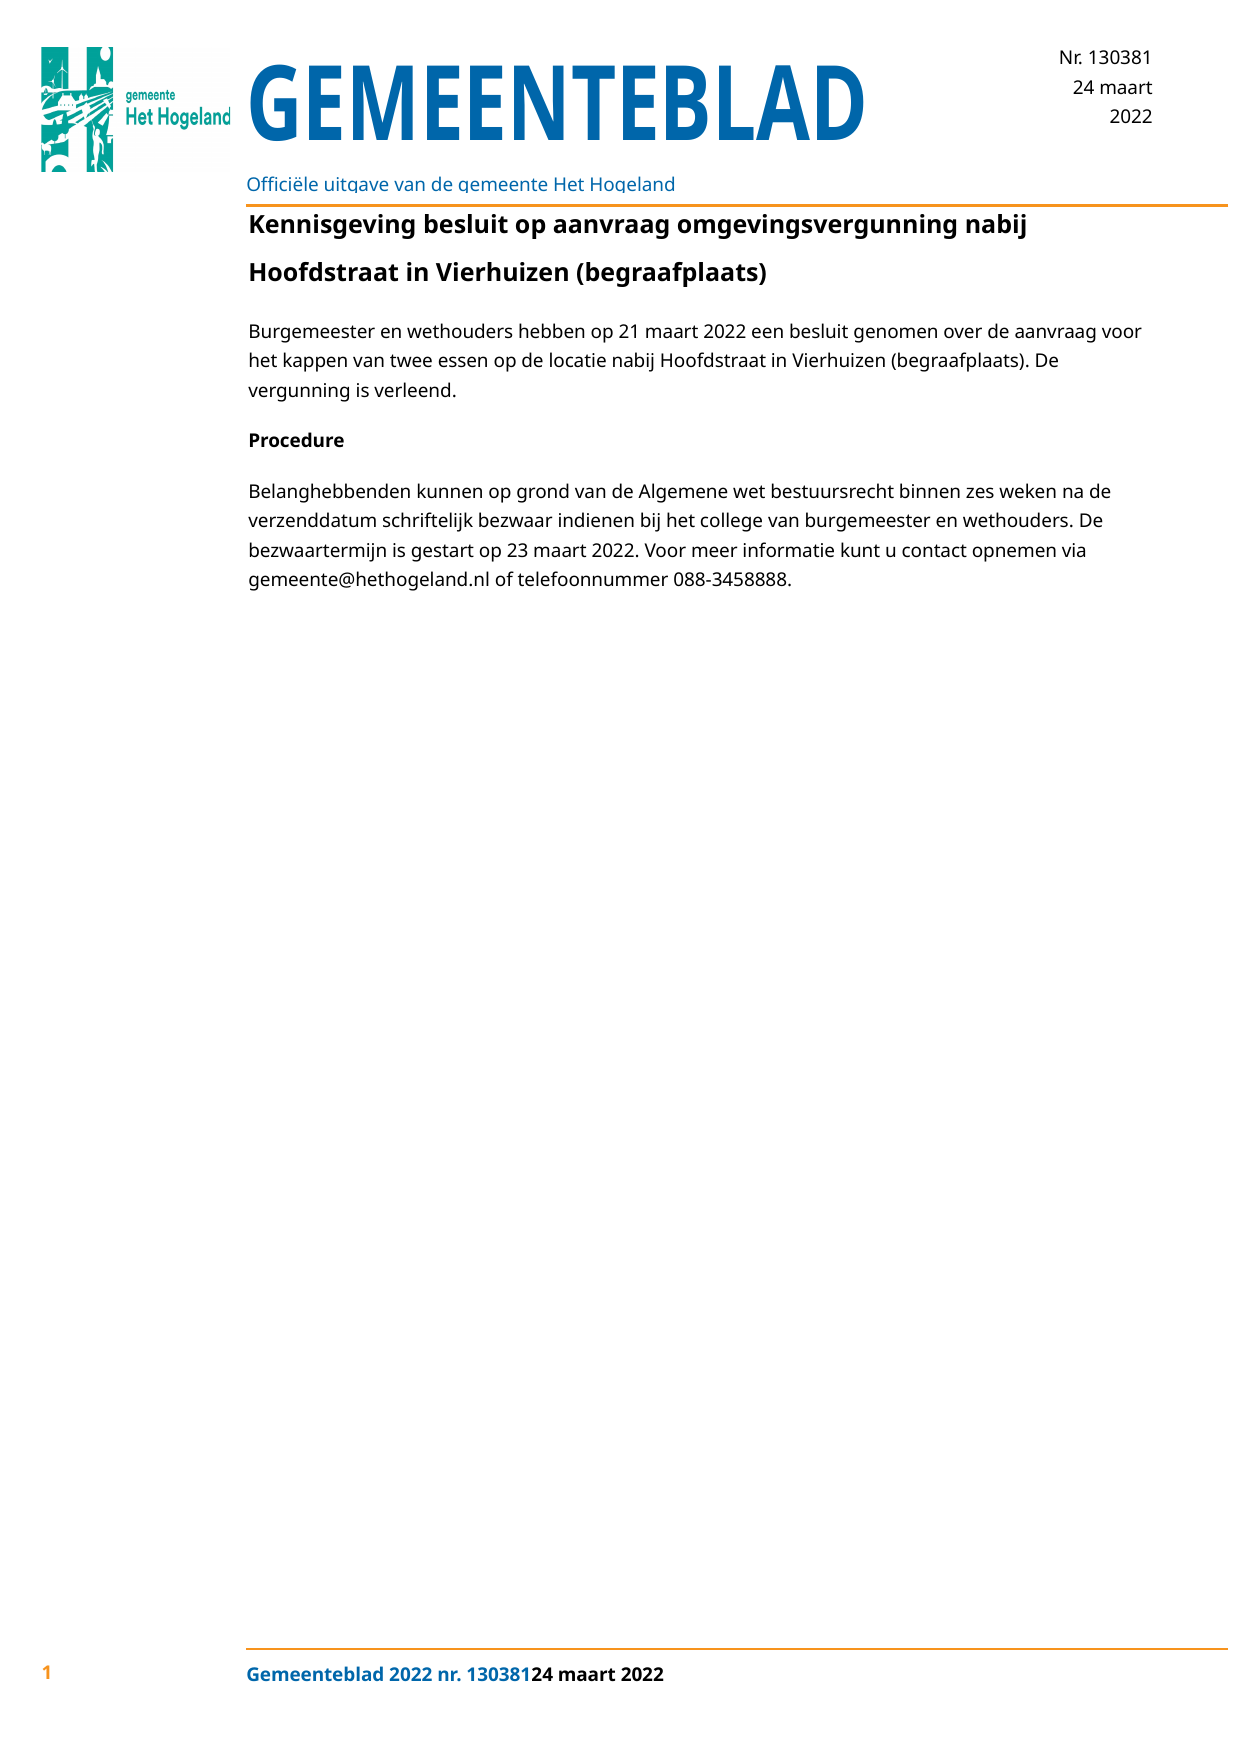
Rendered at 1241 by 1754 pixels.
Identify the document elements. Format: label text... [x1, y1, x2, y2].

text Procedure [248, 427, 1152, 453]
text Kennisgeving besluit op aanvraag omgevingsvergunning nabij Hoofdstraat in Vierhuizen (begraafplaats) [248, 207, 1152, 288]
text Belanghebbenden kunnen op grond van de Algemene wet bestuursrecht binnen zes weken na de verzenddatum schriftelijk bezwaar indienen bij het college van burgemeester en wethouders. De bezwaartermijn is gestart op 23 maart 2022. Voor meer informatie kunt u contact opnemen via gemeente@hethogeland.nl of telefoonnummer 088-3458888. [248, 478, 1152, 592]
text Burgemeester en wethouders hebben op 21 maart 2022 een besluit genomen over de aanvraag voor het kappen van twee essen op de locatie nabij Hoofdstraat in Vierhuizen (begraafplaats). De vergunning is verleend. [248, 318, 1152, 403]
picture [41, 47, 231, 172]
